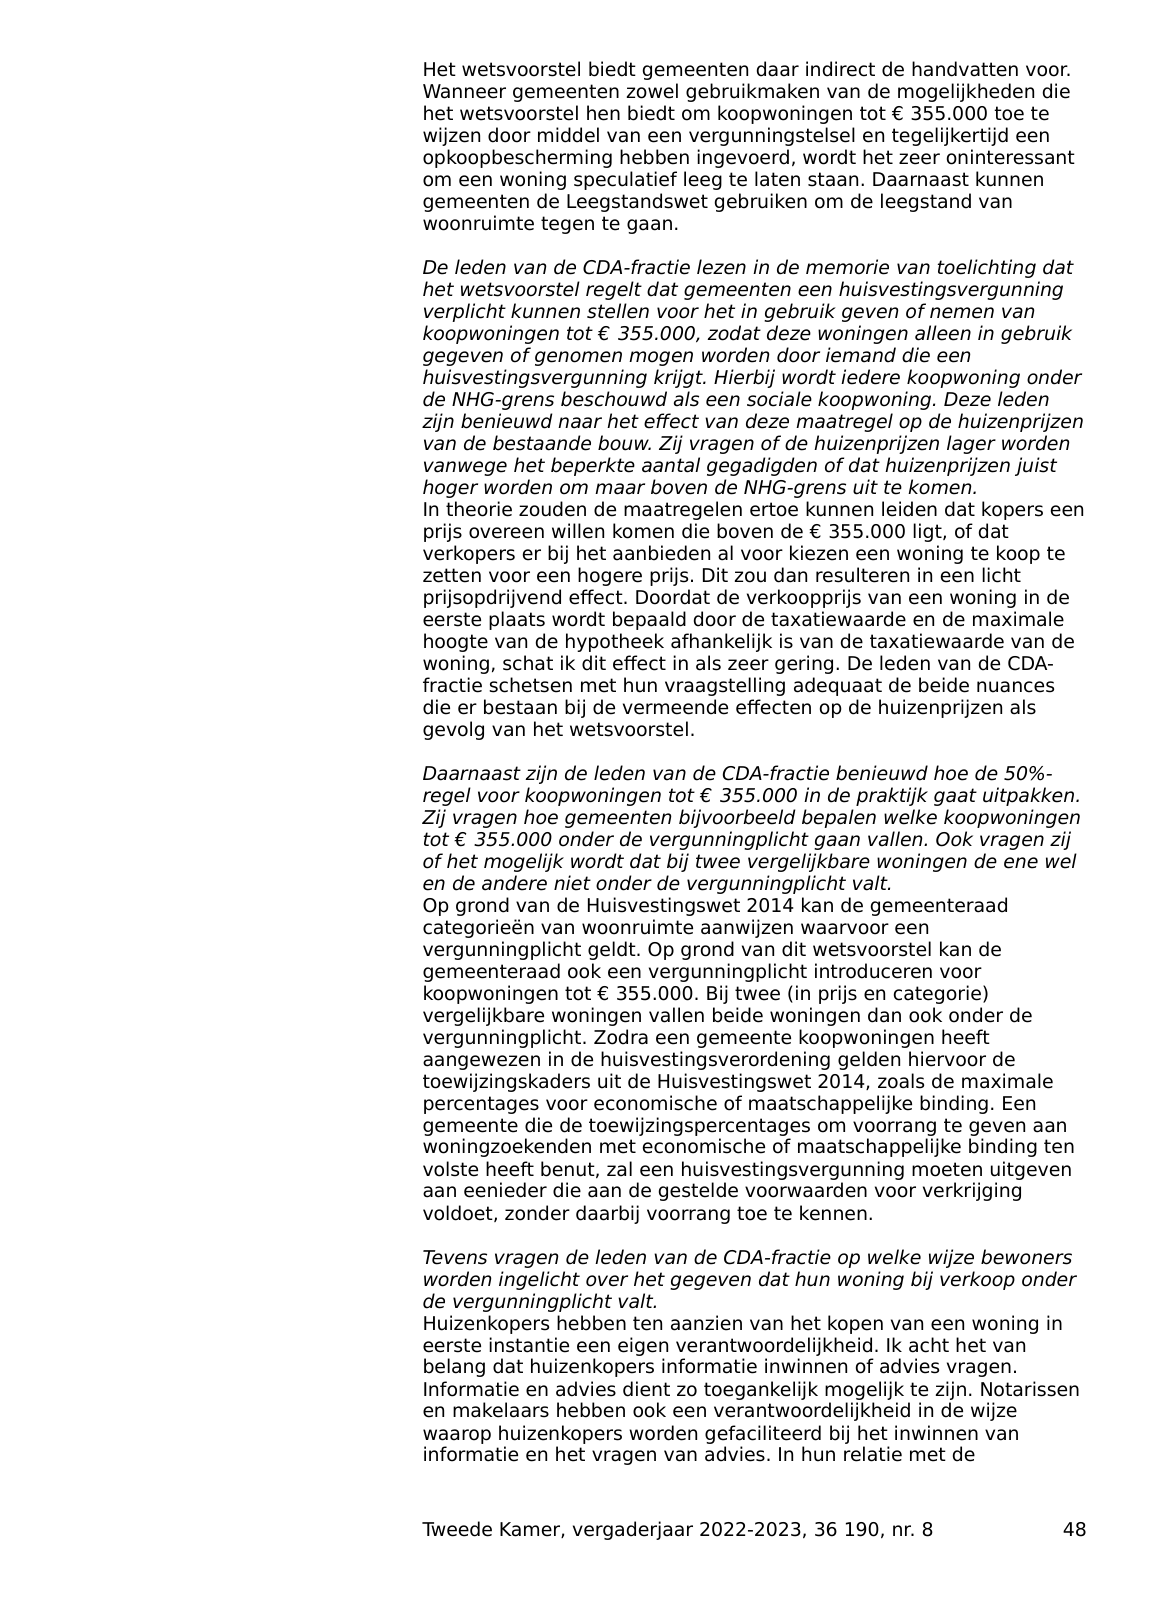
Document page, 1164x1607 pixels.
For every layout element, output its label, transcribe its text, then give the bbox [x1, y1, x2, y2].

text Tevens vragen de leden van de CDA-fractie op welke wijze bewoners worden ingelicht over het gegeven dat hun woning bij verkoop onder de vergunningplicht valt. [422, 1247, 1087, 1312]
text Op grond van de Huisvestingswet 2014 kan de gemeenteraad categorieën van woonruimte aanwijzen waarvoor een vergunningplicht geldt. Op grond van dit wetsvoorstel kan de gemeenteraad ook een vergunningplicht introduceren voor koopwoningen tot € 355.000. Bij twee (in prijs en categorie) vergelijkbare woningen vallen beide woningen dan ook onder de vergunningplicht. Zodra een gemeente koopwoningen heeft aangewezen in de huisvestingsverordening gelden hiervoor de toewijzingskaders uit de Huisvestingswet 2014, zoals de maximale percentages voor economische of maatschappelijke binding. Een gemeente die de toewijzingspercentages om voorrang te geven aan woningzoekenden met economische of maatschappelijke binding ten volste heeft benut, zal een huisvestingsvergunning moeten uitgeven aan eenieder die aan de gestelde voorwaarden voor verkrijging voldoet, zonder daarbij voorrang toe te kennen. [422, 895, 1087, 1224]
text Daarnaast zijn de leden van de CDA-fractie benieuwd hoe de 50%-regel voor koopwoningen tot € 355.000 in de praktijk gaat uitpakken. Zij vragen hoe gemeenten bijvoorbeeld bepalen welke koopwoningen tot € 355.000 onder de vergunningplicht gaan vallen. Ook vragen zij of het mogelijk wordt dat bij twee vergelijkbare woningen de ene wel en de andere niet onder de vergunningplicht valt. [422, 763, 1087, 895]
text In theorie zouden de maatregelen ertoe kunnen leiden dat kopers een prijs overeen willen komen die boven de € 355.000 ligt, of dat verkopers er bij het aanbieden al voor kiezen een woning te koop te zetten voor een hogere prijs. Dit zou dan resulteren in een licht prijsopdrijvend effect. Doordat de verkoopprijs van een woning in de eerste plaats wordt bepaald door de taxatiewaarde en de maximale hoogte van de hypotheek afhankelijk is van de taxatiewaarde van de woning, schat ik dit effect in als zeer gering. De leden van de CDA-fractie schetsen met hun vraagstelling adequaat de beide nuances die er bestaan bij de vermeende effecten op de huizenprijzen als gevolg van het wetsvoorstel. [422, 499, 1087, 741]
text De leden van de CDA-fractie lezen in de memorie van toelichting dat het wetsvoorstel regelt dat gemeenten een huisvestingsvergunning verplicht kunnen stellen voor het in gebruik geven of nemen van koopwoningen tot € 355.000, zodat deze woningen alleen in gebruik gegeven of genomen mogen worden door iemand die een huisvestingsvergunning krijgt. Hierbij wordt iedere koopwoning onder de NHG-grens beschouwd als een sociale koopwoning. Deze leden zijn benieuwd naar het effect van deze maatregel op de huizenprijzen van de bestaande bouw. Zij vragen of de huizenprijzen lager worden vanwege het beperkte aantal gegadigden of dat huizenprijzen juist hoger worden om maar boven de NHG-grens uit te komen. [422, 257, 1087, 499]
text Huizenkopers hebben ten aanzien van het kopen van een woning in eerste instantie een eigen verantwoordelijkheid. Ik acht het van belang dat huizenkopers informatie inwinnen of advies vragen. Informatie en advies dient zo toegankelijk mogelijk te zijn. Notarissen en makelaars hebben ook een verantwoordelijkheid in de wijze waarop huizenkopers worden gefaciliteerd bij het inwinnen van informatie en het vragen van advies. In hun relatie met de [422, 1312, 1087, 1466]
text Het wetsvoorstel biedt gemeenten daar indirect de handvatten voor. Wanneer gemeenten zowel gebruikmaken van de mogelijkheden die het wetsvoorstel hen biedt om koopwoningen tot € 355.000 toe te wijzen door middel van een vergunningstelsel en tegelijkertijd een opkoopbescherming hebben ingevoerd, wordt het zeer oninteressant om een woning speculatief leeg te laten staan. Daarnaast kunnen gemeenten de Leegstandswet gebruiken om de leegstand van woonruimte tegen te gaan. [422, 59, 1087, 235]
